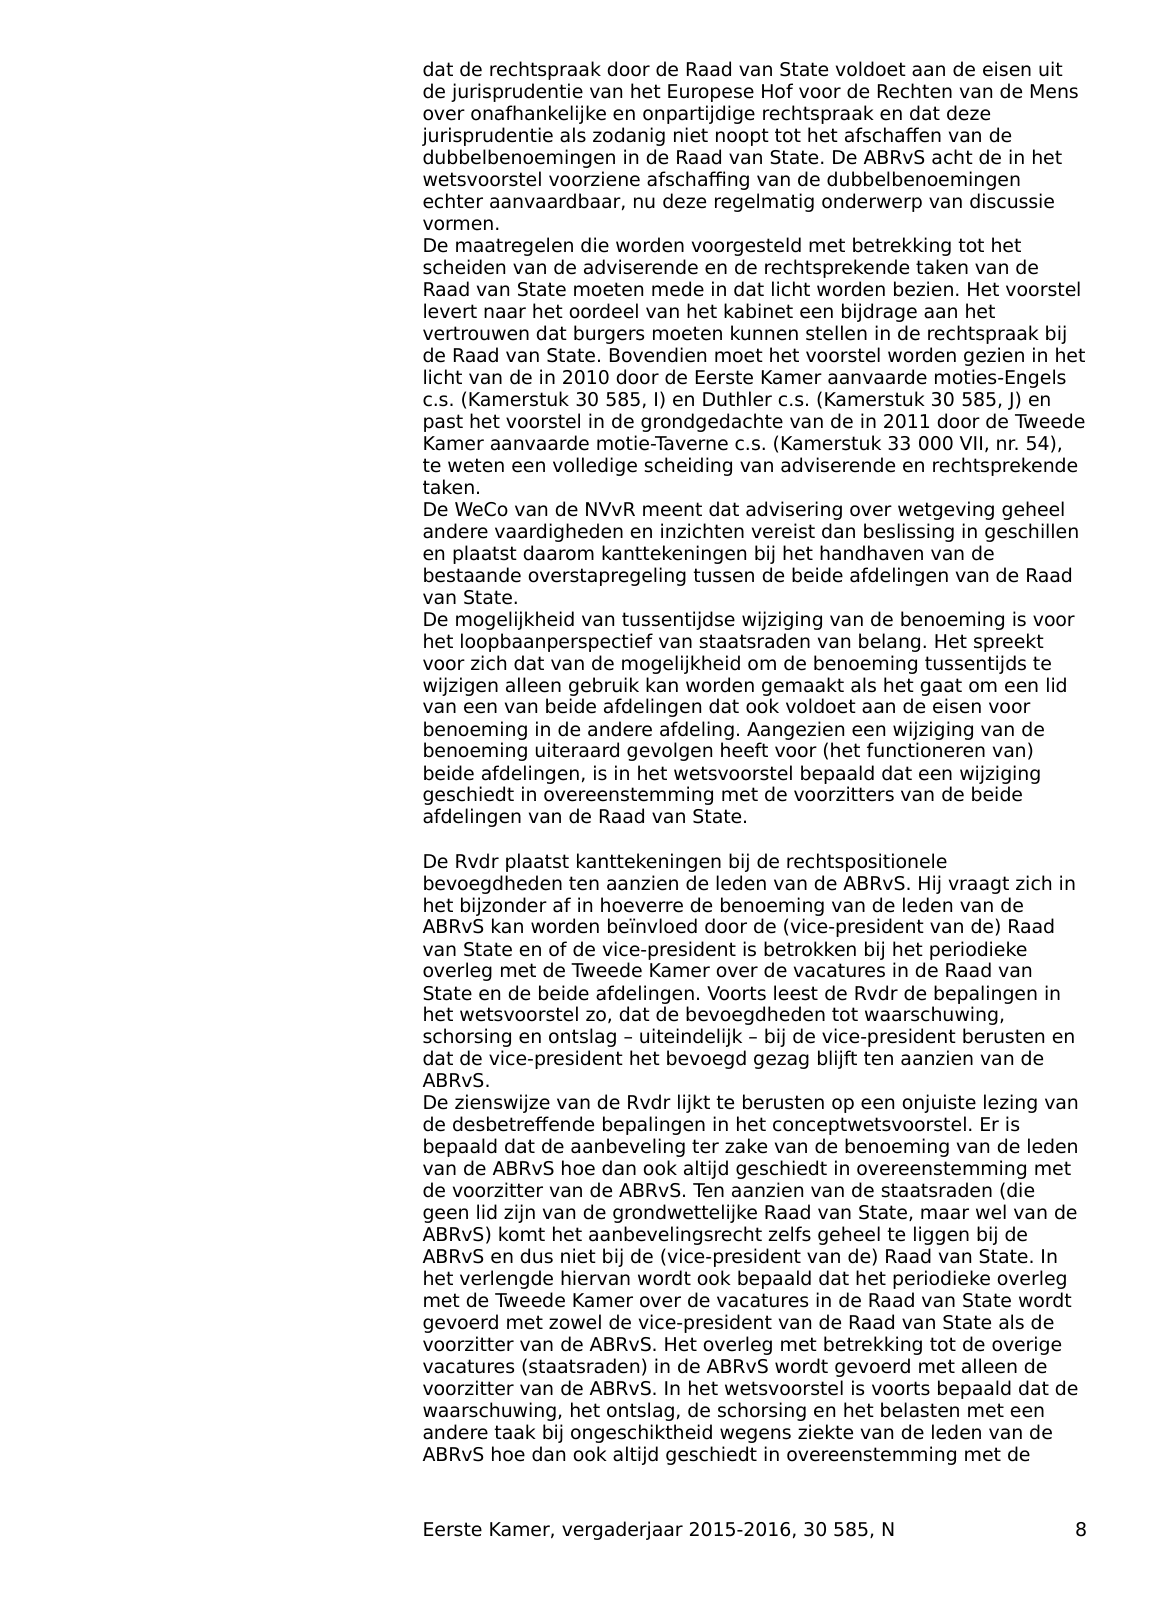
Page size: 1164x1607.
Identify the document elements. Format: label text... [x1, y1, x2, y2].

text dat de rechtspraak door de Raad van State voldoet aan de eisen uit de jurisprudentie van het Europese Hof voor de Rechten van de Mens over onafhankelijke en onpartijdige rechtspraak en dat deze jurisprudentie als zodanig niet noopt tot het afschaffen van de dubbelbenoemingen in de Raad van State. De ABRvS acht de in het wetsvoorstel voorziene afschaffing van de dubbelbenoemingen echter aanvaardbaar, nu deze regelmatig onderwerp van discussie vormen. [422, 59, 1087, 235]
text De WeCo van de NVvR meent dat advisering over wetgeving geheel andere vaardigheden en inzichten vereist dan beslissing in geschillen en plaatst daarom kanttekeningen bij het handhaven van de bestaande overstapregeling tussen de beide afdelingen van de Raad van State. [422, 499, 1087, 608]
text De Rvdr plaatst kanttekeningen bij de rechtspositionele bevoegdheden ten aanzien de leden van de ABRvS. Hij vraagt zich in het bijzonder af in hoeverre de benoeming van de leden van de ABRvS kan worden beïnvloed door de (vice-president van de) Raad van State en of de vice-president is betrokken bij het periodieke overleg met de Tweede Kamer over de vacatures in de Raad van State en de beide afdelingen. Voorts leest de Rvdr de bepalingen in het wetsvoorstel zo, dat de bevoegdheden tot waarschuwing, schorsing en ontslag – uiteindelijk – bij de vice-president berusten en dat de vice-president het bevoegd gezag blijft ten aanzien van de ABRvS. [422, 851, 1087, 1092]
text De zienswijze van de Rvdr lijkt te berusten op een onjuiste lezing van de desbetreffende bepalingen in het conceptwetsvoorstel. Er is bepaald dat de aanbeveling ter zake van de benoeming van de leden van de ABRvS hoe dan ook altijd geschiedt in overeenstemming met de voorzitter van de ABRvS. Ten aanzien van de staatsraden (die geen lid zijn van de grondwettelijke Raad van State, maar wel van de ABRvS) komt het aanbevelingsrecht zelfs geheel te liggen bij de ABRvS en dus niet bij de (vice-president van de) Raad van State. In het verlengde hiervan wordt ook bepaald dat het periodieke overleg met de Tweede Kamer over de vacatures in de Raad van State wordt gevoerd met zowel de vice-president van de Raad van State als de voorzitter van de ABRvS. Het overleg met betrekking tot de overige vacatures (staatsraden) in de ABRvS wordt gevoerd met alleen de voorzitter van de ABRvS. In het wetsvoorstel is voorts bepaald dat de waarschuwing, het ontslag, de schorsing en het belasten met een andere taak bij ongeschiktheid wegens ziekte van de leden van de ABRvS hoe dan ook altijd geschiedt in overeenstemming met de [422, 1092, 1087, 1466]
text De mogelijkheid van tussentijdse wijziging van de benoeming is voor het loopbaanperspectief van staatsraden van belang. Het spreekt voor zich dat van de mogelijkheid om de benoeming tussentijds te wijzigen alleen gebruik kan worden gemaakt als het gaat om een lid van een van beide afdelingen dat ook voldoet aan de eisen voor benoeming in de andere afdeling. Aangezien een wijziging van de benoeming uiteraard gevolgen heeft voor (het functioneren van) beide afdelingen, is in het wetsvoorstel bepaald dat een wijziging geschiedt in overeenstemming met de voorzitters van de beide afdelingen van de Raad van State. [422, 608, 1087, 828]
text De maatregelen die worden voorgesteld met betrekking tot het scheiden van de adviserende en de rechtsprekende taken van de Raad van State moeten mede in dat licht worden bezien. Het voorstel levert naar het oordeel van het kabinet een bijdrage aan het vertrouwen dat burgers moeten kunnen stellen in de rechtspraak bij de Raad van State. Bovendien moet het voorstel worden gezien in het licht van de in 2010 door de Eerste Kamer aanvaarde moties-Engels c.s. (Kamerstuk 30 585, I) en Duthler c.s. (Kamerstuk 30 585, J) en past het voorstel in de grondgedachte van de in 2011 door de Tweede Kamer aanvaarde motie-Taverne c.s. (Kamerstuk 33 000 VII, nr. 54), te weten een volledige scheiding van adviserende en rechtsprekende taken. [422, 235, 1087, 499]
